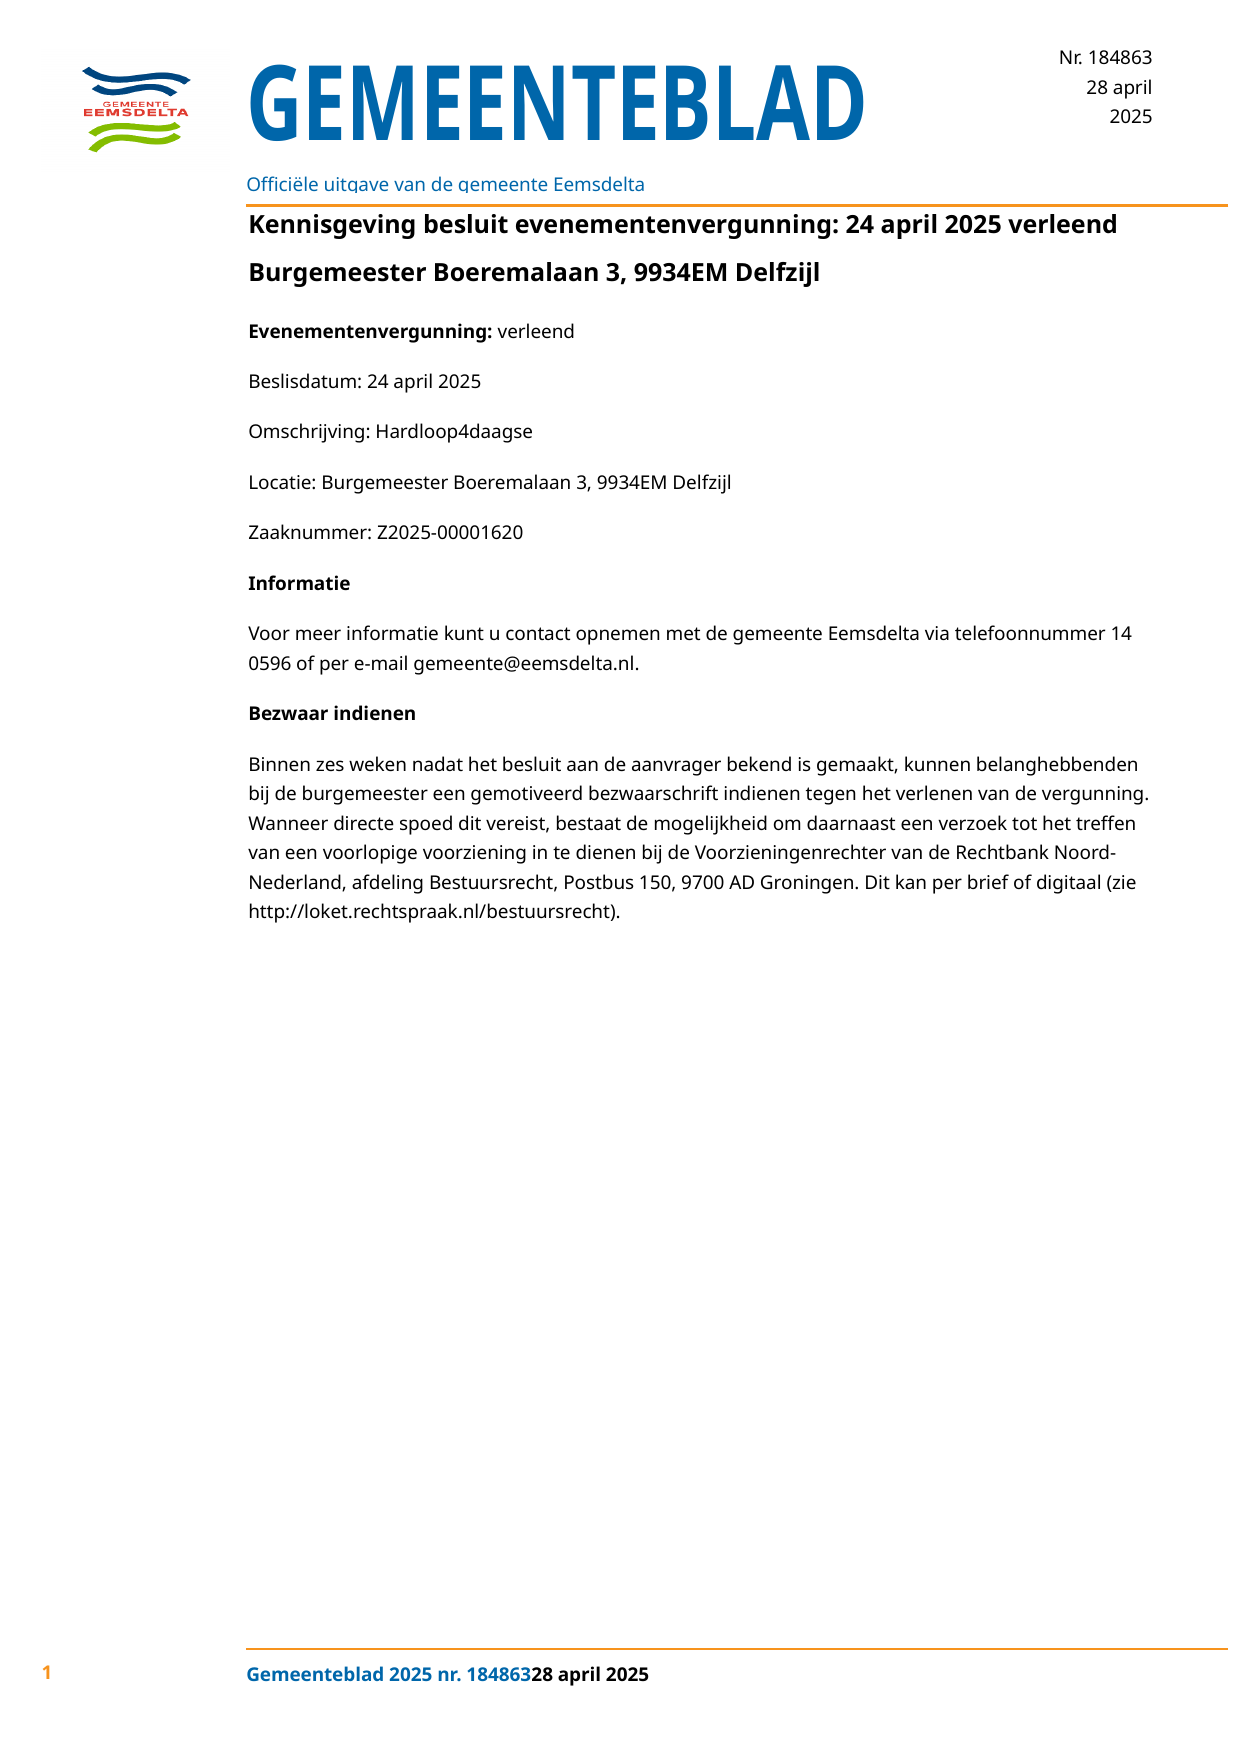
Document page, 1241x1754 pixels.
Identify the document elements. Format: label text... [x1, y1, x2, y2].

text Zaaknummer: Z2025-00001620 [248, 519, 1152, 545]
text Evenementenvergunning: verleend [248, 318, 1152, 344]
text Kennisgeving besluit evenementenvergunning: 24 april 2025 verleend Burgemeester Boeremalaan 3, 9934EM Delfzijl [248, 207, 1152, 288]
text Beslisdatum: 24 april 2025 [248, 368, 1152, 394]
text Omschrijving: Hardloop4daagse [248, 419, 1152, 444]
text Bezwaar indienen [248, 700, 1152, 726]
text Locatie: Burgemeester Boeremalaan 3, 9934EM Delfzijl [248, 469, 1152, 495]
picture [41, 47, 231, 172]
text Binnen zes weken nadat het besluit aan de aanvrager bekend is gemaakt, kunnen belanghebbenden bij de burgemeester een gemotiveerd bezwaarschrift indienen tegen het verlenen van de vergunning. Wanneer directe spoed dit vereist, bestaat de mogelijkheid om daarnaast een verzoek tot het treffen van een voorlopige voorziening in te dienen bij de Voorzieningenrechter van de Rechtbank Noord-Nederland, afdeling Bestuursrecht, Postbus 150, 9700 AD Groningen. Dit kan per brief of digitaal (zie http://loket.rechtspraak.nl/bestuursrecht). [248, 751, 1152, 924]
text Informatie [248, 570, 1152, 596]
text Voor meer informatie kunt u contact opnemen met de gemeente Eemsdelta via telefoonnummer 14 0596 of per e-mail gemeente@eemsdelta.nl. [248, 620, 1152, 676]
